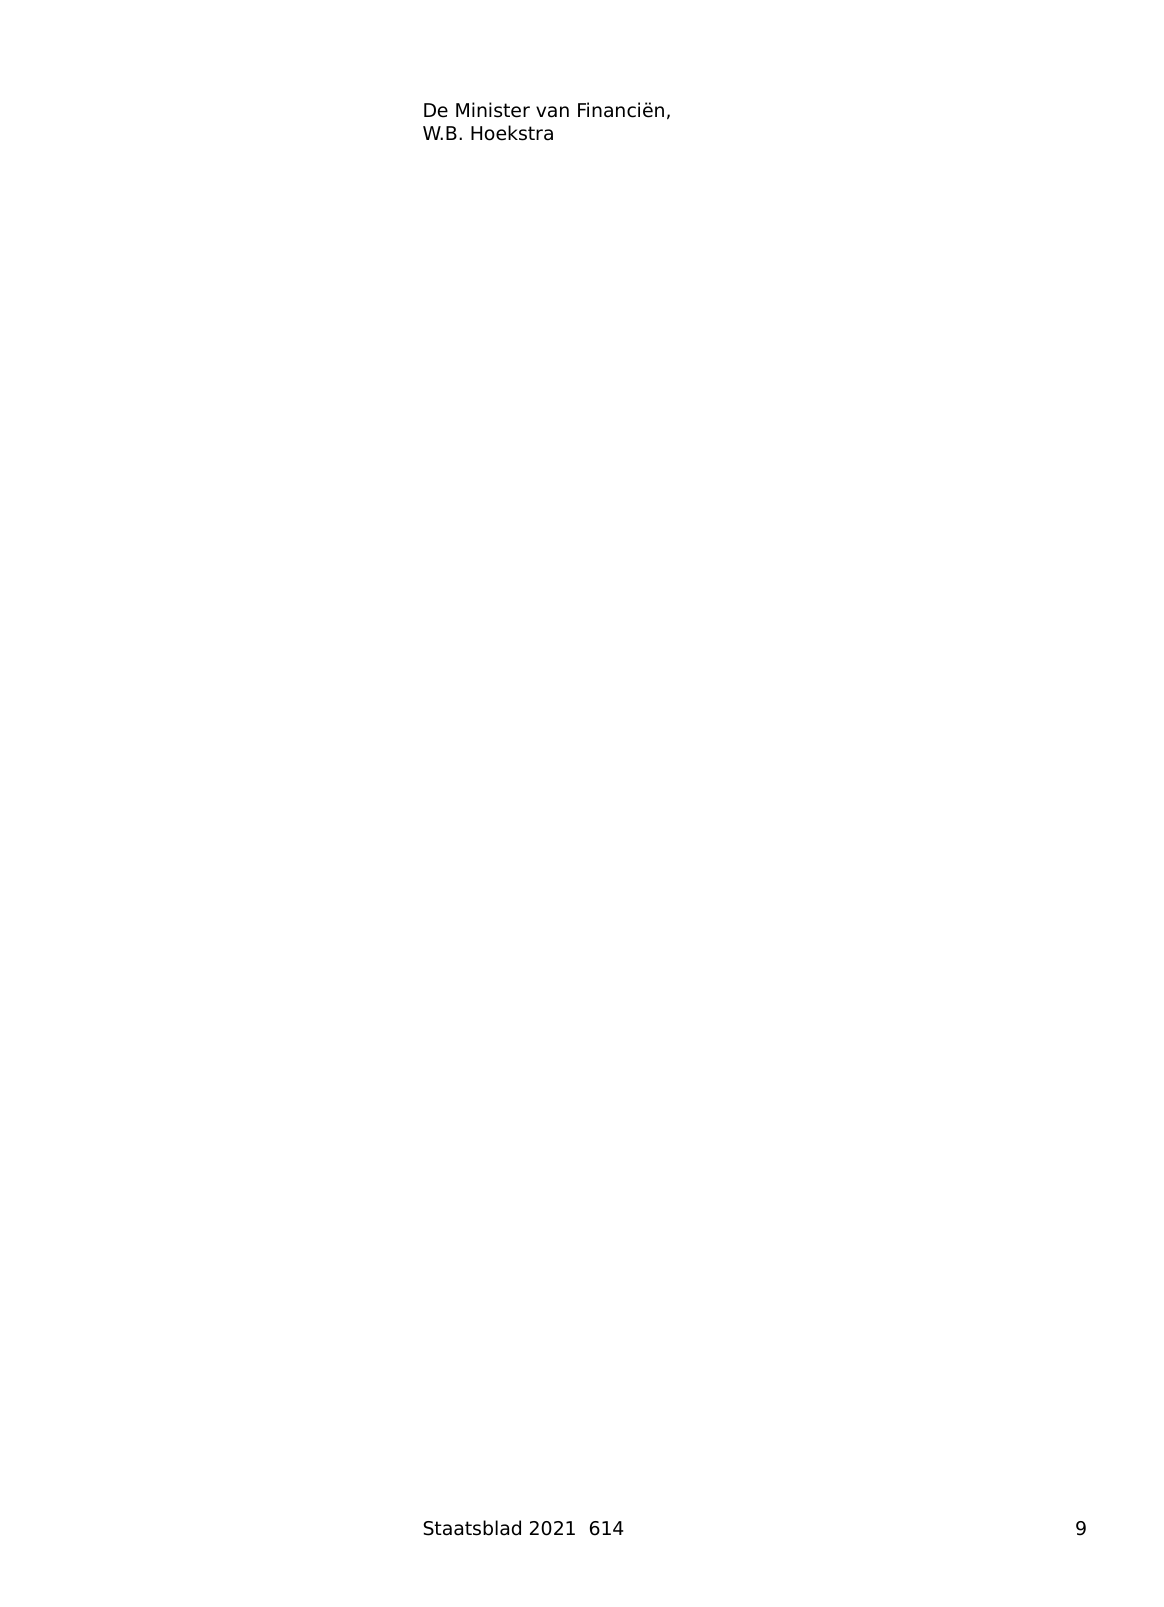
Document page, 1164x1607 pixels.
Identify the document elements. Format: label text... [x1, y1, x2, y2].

text De Minister van Financiën, W.B. Hoekstra [422, 100, 1087, 144]
